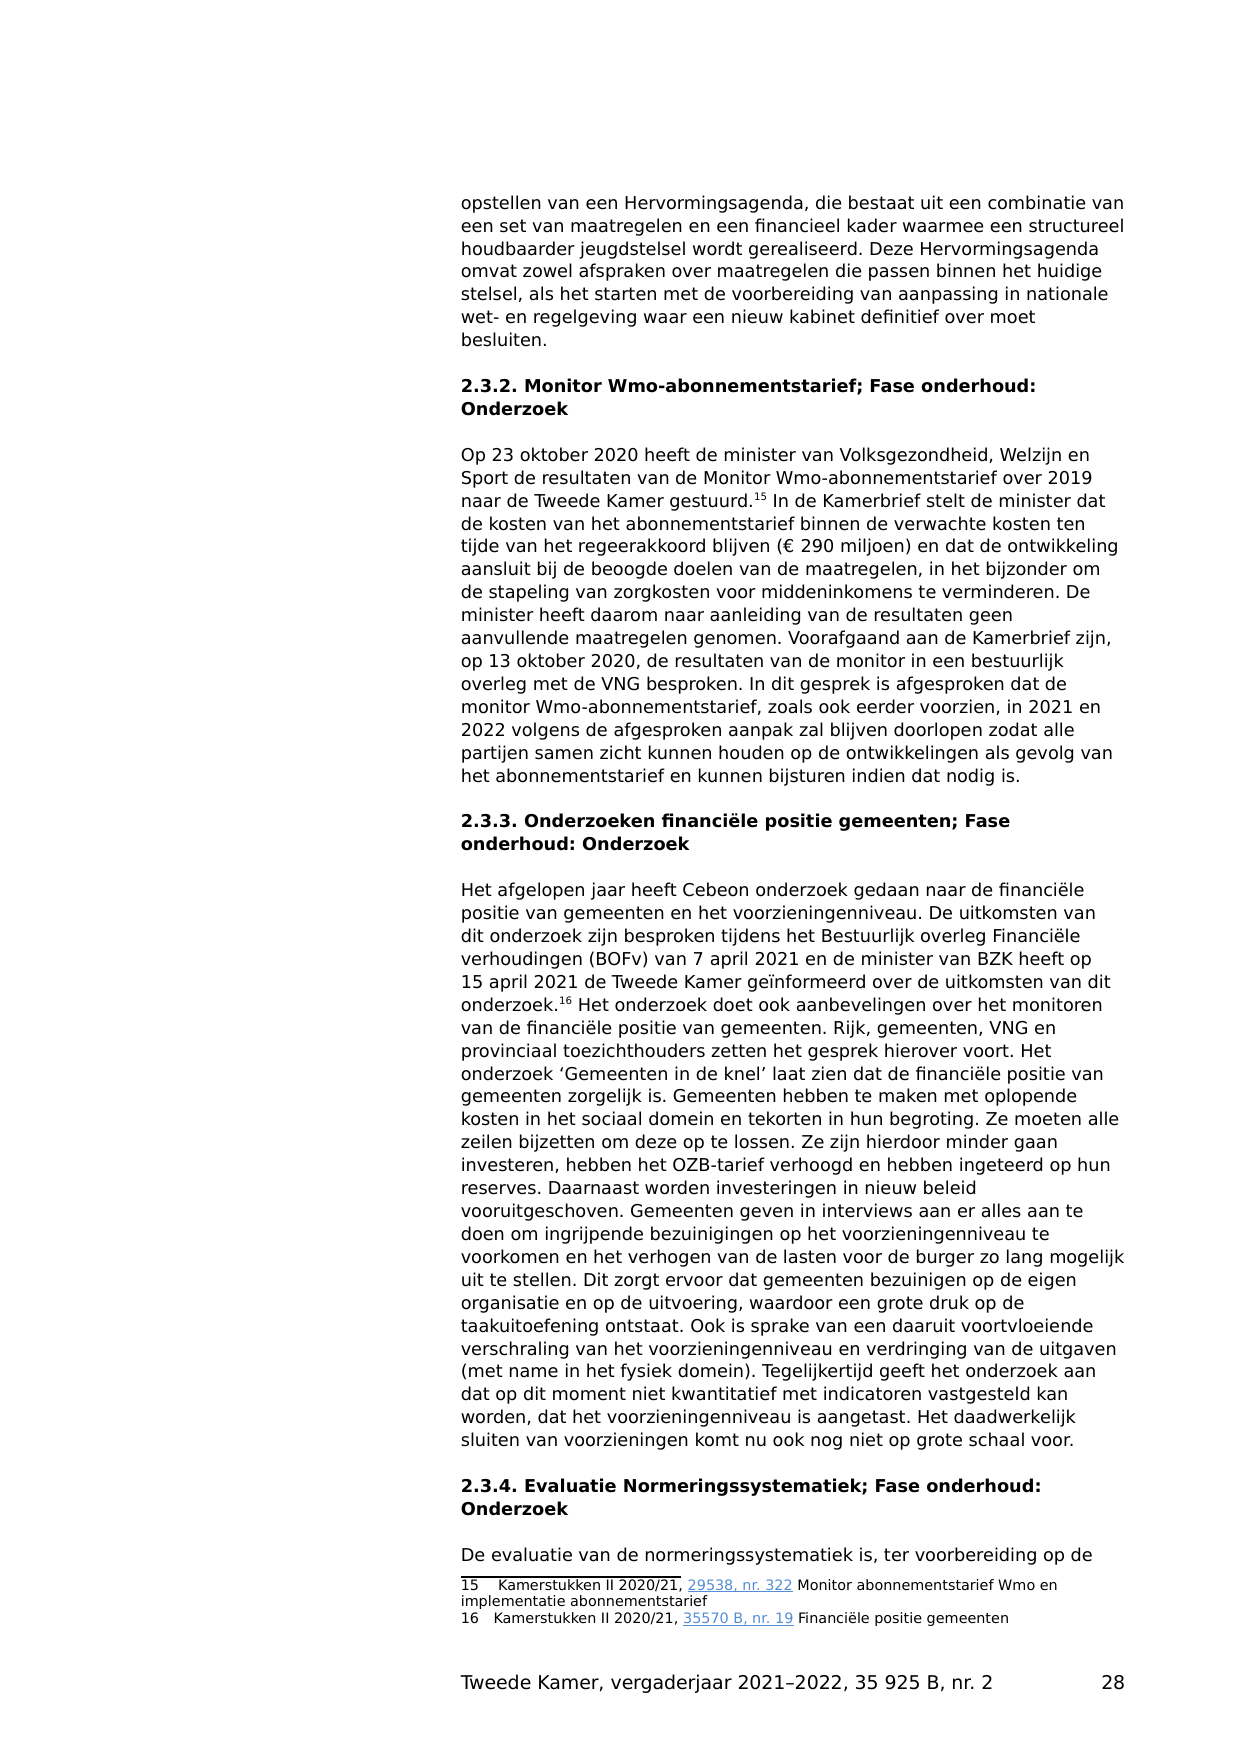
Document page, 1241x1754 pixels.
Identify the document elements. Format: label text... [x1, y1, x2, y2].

text __Kamerstukken II 2020/21, 35570 B, nr. 19 Financiële positie gemeenten [461, 1610, 1125, 1627]
text De evaluatie van de normeringssystematiek is, ter voorbereiding op de [461, 1543, 1125, 1566]
text Op 23 oktober 2020 heeft de minister van Volksgezondheid, Welzijn en Sport de resultaten van de Monitor Wmo-abonnementstarief over 2019 naar de Tweede Kamer gestuurd. In de Kamerbrief stelt de minister dat de kosten van het abonnementstarief binnen de verwachte kosten ten tijde van het regeerakkoord blijven (€ 290 miljoen) en dat de ontwikkeling aansluit bij de beoogde doelen van de maatregelen, in het bijzonder om de stapeling van zorgkosten voor middeninkomens te verminderen. De minister heeft daarom naar aanleiding van de resultaten geen aanvullende maatregelen genomen. Voorafgaand aan de Kamerbrief zijn, op 13 oktober 2020, de resultaten van de monitor in een bestuurlijk overleg met de VNG besproken. In dit gesprek is afgesproken dat de monitor Wmo-abonnementstarief, zoals ook eerder voorzien, in 2021 en 2022 volgens de afgesproken aanpak zal blijven doorlopen zodat alle partijen samen zicht kunnen houden op de ontwikkelingen als gevolg van het abonnementstarief en kunnen bijsturen indien dat nodig is. [461, 443, 1125, 787]
text __ Kamerstukken II 2020/21, 29538, nr. 322 Monitor abonnementstarief Wmo en implementatie abonnementstarief [461, 1577, 1125, 1610]
text opstellen van een Hervormingsagenda, die bestaat uit een combinatie van een set van maatregelen en een financieel kader waarmee een structureel houdbaarder jeugdstelsel wordt gerealiseerd. Deze Hervormingsagenda omvat zowel afspraken over maatregelen die passen binnen het huidige stelsel, als het starten met de voorbereiding van aanpassing in nationale wet- en regelgeving waar een nieuw kabinet definitief over moet besluiten. [461, 191, 1125, 351]
text 2.3.2. Monitor Wmo-abonnementstarief; Fase onderhoud: Onderzoek [461, 374, 1125, 420]
text 2.3.3. Onderzoeken financiële positie gemeenten; Fase onderhoud: Onderzoek [461, 809, 1125, 855]
text 2.3.4. Evaluatie Normeringssystematiek; Fase onderhoud: Onderzoek [461, 1474, 1125, 1520]
text Het afgelopen jaar heeft Cebeon onderzoek gedaan naar de financiële positie van gemeenten en het voorzieningenniveau. De uitkomsten van dit onderzoek zijn besproken tijdens het Bestuurlijk overleg Financiële verhoudingen (BOFv) van 7 april 2021 en de minister van BZK heeft op 15 april 2021 de Tweede Kamer geïnformeerd over de uitkomsten van dit onderzoek. Het onderzoek doet ook aanbevelingen over het monitoren van de financiële positie van gemeenten. Rijk, gemeenten, VNG en provinciaal toezichthouders zetten het gesprek hierover voort. Het onderzoek ‘Gemeenten in de knel’ laat zien dat de financiële positie van gemeenten zorgelijk is. Gemeenten hebben te maken met oplopende kosten in het sociaal domein en tekorten in hun begroting. Ze moeten alle zeilen bijzetten om deze op te lossen. Ze zijn hierdoor minder gaan investeren, hebben het OZB-tarief verhoogd en hebben ingeteerd op hun reserves. Daarnaast worden investeringen in nieuw beleid vooruitgeschoven. Gemeenten geven in interviews aan er alles aan te doen om ingrijpende bezuinigingen op het voorzieningenniveau te voorkomen en het verhogen van de lasten voor de burger zo lang mogelijk uit te stellen. Dit zorgt ervoor dat gemeenten bezuinigen op de eigen organisatie en op de uitvoering, waardoor een grote druk op de taakuitoefening ontstaat. Ook is sprake van een daaruit voortvloeiende verschraling van het voorzieningenniveau en verdringing van de uitgaven (met name in het fysiek domein). Tegelijkertijd geeft het onderzoek aan dat op dit moment niet kwantitatief met indicatoren vastgesteld kan worden, dat het voorzieningenniveau is aangetast. Het daadwerkelijk sluiten van voorzieningen komt nu ook nog niet op grote schaal voor. [461, 878, 1125, 1451]
